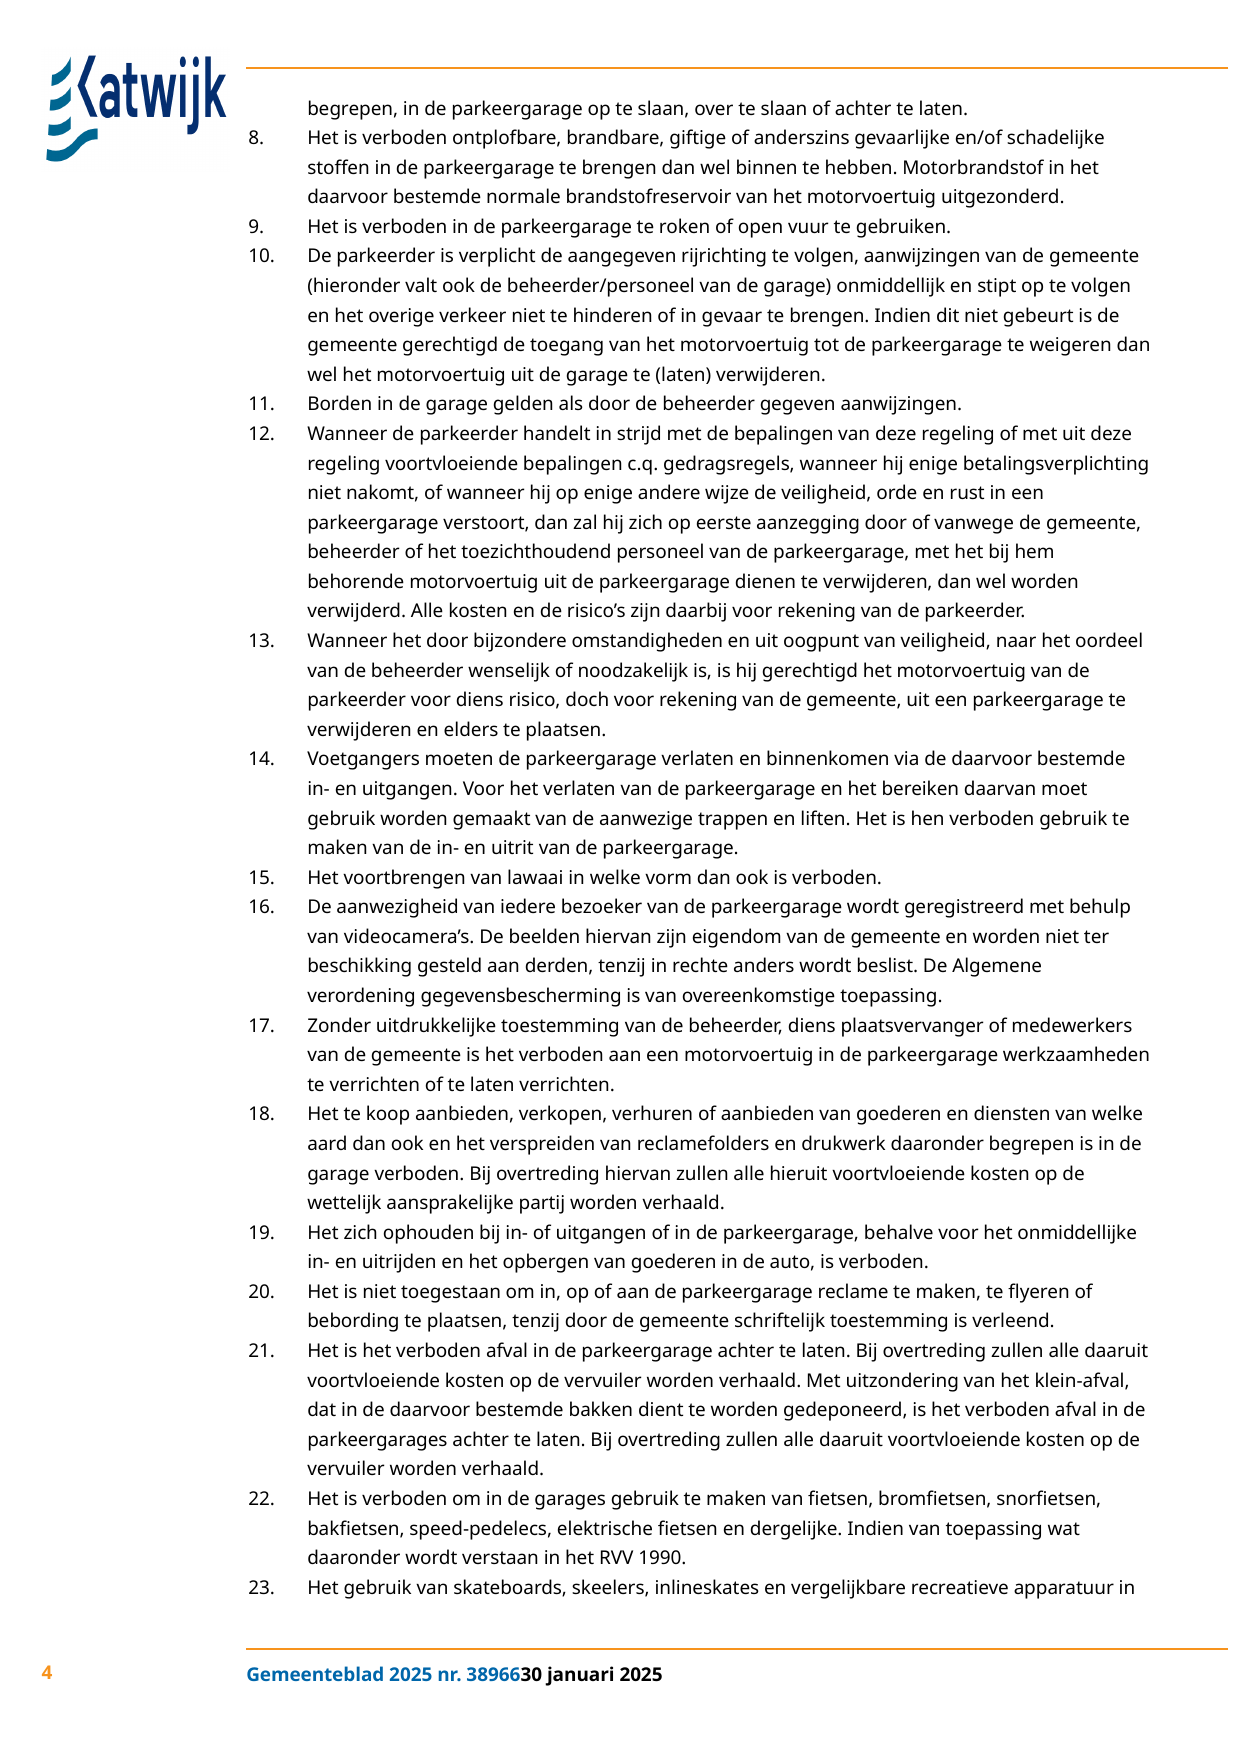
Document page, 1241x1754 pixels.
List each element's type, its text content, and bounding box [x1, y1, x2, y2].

list Voetgangers moeten de parkeergarage verlaten en binnenkomen via de daarvoor bestemde in- en uitgangen. Voor het verlaten van de parkeergarage en het bereiken daarvan moet gebruik worden gemaakt van de aanwezige trappen en liften. Het is hen verboden gebruik te maken van de in- en uitrit van de parkeergarage. [248, 746, 1152, 860]
list Het is verboden in de parkeergarage te roken of open vuur te gebruiken. [248, 213, 1152, 239]
picture [41, 47, 231, 172]
list Wanneer het door bijzondere omstandigheden en uit oogpunt van veiligheid, naar het oordeel van de beheerder wenselijk of noodzakelijk is, is hij gerechtigd het motorvoertuig van de parkeerder voor diens risico, doch voor rekening van de gemeente, uit een parkeergarage te verwijderen en elders te plaatsen. [248, 627, 1152, 742]
list Het te koop aanbieden, verkopen, verhuren of aanbieden van goederen en diensten van welke aard dan ook en het verspreiden van reclamefolders en drukwerk daaronder begrepen is in de garage verboden. Bij overtreding hiervan zullen alle hieruit voortvloeiende kosten op de wettelijk aansprakelijke partij worden verhaald. [248, 1101, 1152, 1215]
list Het is verboden om in de garages gebruik te maken van fietsen, bromfietsen, snorfietsen, bakfietsen, speed-pedelecs, elektrische fietsen en dergelijke. Indien van toepassing wat daaronder wordt verstaan in het RVV 1990. [248, 1485, 1152, 1570]
list Het voortbrengen van lawaai in welke vorm dan ook is verboden. [248, 864, 1152, 890]
list Het is verboden ontplofbare, brandbare, giftige of anderszins gevaarlijke en/of schadelijke stoffen in de parkeergarage te brengen dan wel binnen te hebben. Motorbrandstof in het daarvoor bestemde normale brandstofreservoir van het motorvoertuig uitgezonderd. [248, 124, 1152, 209]
list Het gebruik van skateboards, skeelers, inlineskates en vergelijkbare recreatieve apparatuur in [248, 1574, 1152, 1600]
list De aanwezigheid van iedere bezoeker van de parkeergarage wordt geregistreerd met behulp van videocamera’s. De beelden hiervan zijn eigendom van de gemeente en worden niet ter beschikking gesteld aan derden, tenzij in rechte anders wordt beslist. De Algemene verordening gegevensbescherming is van overeenkomstige toepassing. [248, 893, 1152, 1008]
list Wanneer de parkeerder handelt in strijd met de bepalingen van deze regeling of met uit deze regeling voortvloeiende bepalingen c.q. gedragsregels, wanneer hij enige betalingsverplichting niet nakomt, of wanneer hij op enige andere wijze de veiligheid, orde en rust in een parkeergarage verstoort, dan zal hij zich op eerste aanzegging door of vanwege de gemeente, beheerder of het toezichthoudend personeel van de parkeergarage, met het bij hem behorende motorvoertuig uit de parkeergarage dienen te verwijderen, dan wel worden verwijderd. Alle kosten en de risico’s zijn daarbij voor rekening van de parkeerder. [248, 420, 1152, 623]
list Borden in de garage gelden als door de beheerder gegeven aanwijzingen. [248, 391, 1152, 416]
list begrepen, in de parkeergarage op te slaan, over te slaan of achter te laten. [248, 95, 1152, 121]
list Het zich ophouden bij in- of uitgangen of in de parkeergarage, behalve voor het onmiddellijke in- en uitrijden en het opbergen van goederen in de auto, is verboden. [248, 1219, 1152, 1274]
list De parkeerder is verplicht de aangegeven rijrichting te volgen, aanwijzingen van de gemeente (hieronder valt ook de beheerder/personeel van de garage) onmiddellijk en stipt op te volgen en het overige verkeer niet te hinderen of in gevaar te brengen. Indien dit niet gebeurt is de gemeente gerechtigd de toegang van het motorvoertuig tot de parkeergarage te weigeren dan wel het motorvoertuig uit de garage te (laten) verwijderen. [248, 243, 1152, 387]
list Zonder uitdrukkelijke toestemming van de beheerder, diens plaatsvervanger of medewerkers van de gemeente is het verboden aan een motorvoertuig in de parkeergarage werkzaamheden te verrichten of te laten verrichten. [248, 1012, 1152, 1097]
list Het is het verboden afval in de parkeergarage achter te laten. Bij overtreding zullen alle daaruit voortvloeiende kosten op de vervuiler worden verhaald. Met uitzondering van het klein-afval, dat in de daarvoor bestemde bakken dient te worden gedeponeerd, is het verboden afval in de parkeergarages achter te laten. Bij overtreding zullen alle daaruit voortvloeiende kosten op de vervuiler worden verhaald. [248, 1337, 1152, 1481]
list Het is niet toegestaan om in, op of aan de parkeergarage reclame te maken, te flyeren of bebording te plaatsen, tenzij door de gemeente schriftelijk toestemming is verleend. [248, 1278, 1152, 1333]
